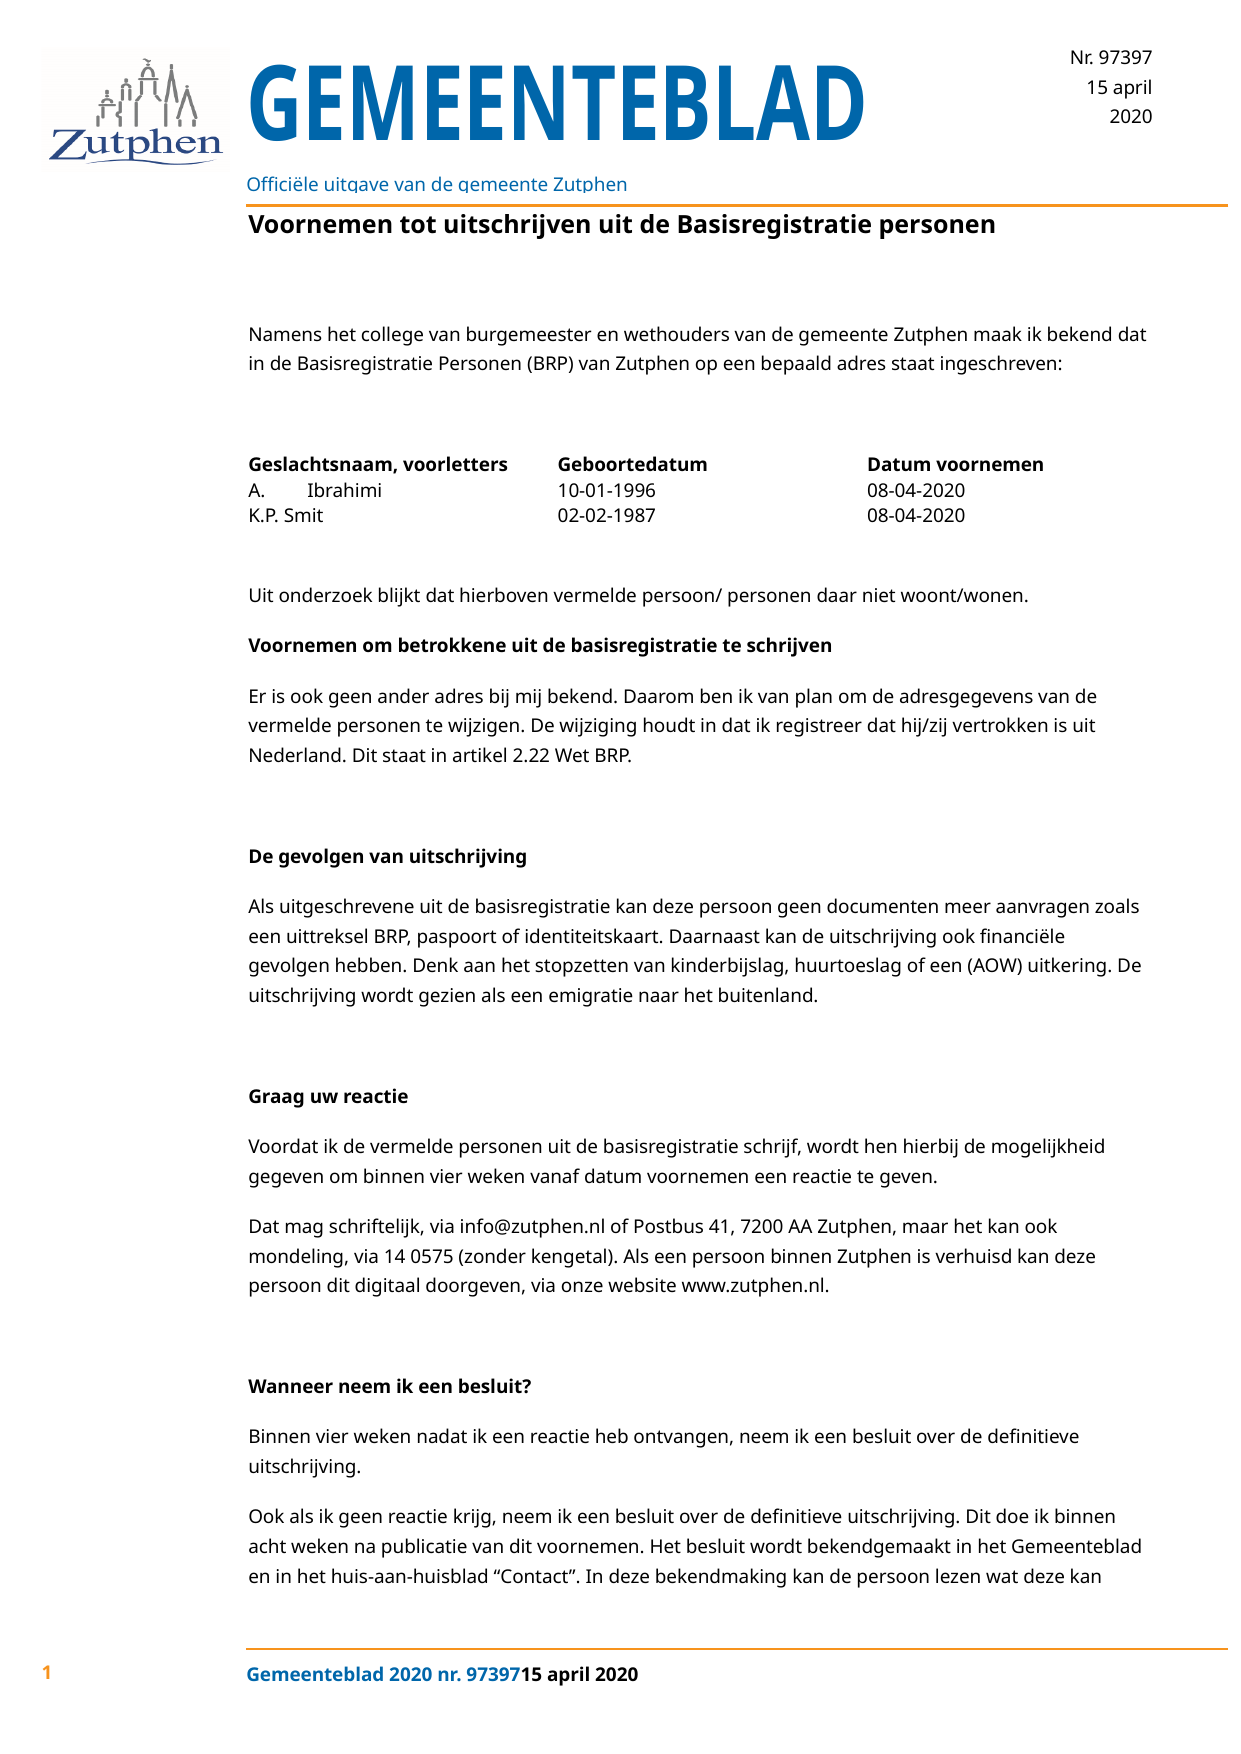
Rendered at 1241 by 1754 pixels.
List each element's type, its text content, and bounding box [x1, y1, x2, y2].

text Wanneer neem ik een besluit? [248, 1373, 1152, 1399]
text Binnen vier weken nadat ik een reactie heb ontvangen, neem ik een besluit over de definitieve uitschrijving. [248, 1424, 1152, 1479]
text Uit onderzoek blijkt dat hierboven vermelde persoon/ personen daar niet woont/wonen. [248, 582, 1152, 608]
table_cell 08-04-2020 [867, 477, 1152, 503]
picture [41, 47, 231, 172]
table_header Geslachtsnaam, voorletters [248, 451, 557, 477]
table_cell 08-04-2020 [867, 503, 1152, 528]
text Voordat ik de vermelde personen uit de basisregistratie schrijf, wordt hen hierbij de mogelijkheid gegeven om binnen vier weken vanaf datum voornemen een reactie te geven. [248, 1133, 1152, 1189]
text Voornemen om betrokkene uit de basisregistratie te schrijven [248, 632, 1152, 658]
table_cell Ibrahimi [248, 477, 557, 503]
text De gevolgen van uitschrijving [248, 843, 1152, 869]
text Als uitgeschrevene uit de basisregistratie kan deze persoon geen documenten meer aanvragen zoals een uittreksel BRP, paspoort of identiteitskaart. Daarnaast kan de uitschrijving ook financiële gevolgen hebben. Denk aan het stopzetten van kinderbijslag, huurtoeslag of een (AOW) uitkering. De uitschrijving wordt gezien als een emigratie naar het buitenland. [248, 893, 1152, 1008]
table_cell K.P. Smit [248, 503, 557, 528]
table_header Geboortedatum [558, 451, 867, 477]
table_cell 02-02-1987 [558, 503, 867, 528]
text Voornemen tot uitschrijven uit de Basisregistratie personen [248, 207, 1152, 241]
text Graag uw reactie [248, 1083, 1152, 1109]
text Ook als ik geen reactie krijg, neem ik een besluit over de definitieve uitschrijving. Dit doe ik binnen acht weken na publicatie van dit voornemen. Het besluit wordt bekendgemaakt in het Gemeenteblad en in het huis-aan-huisblad “Contact”. In deze bekendmaking kan de persoon lezen wat deze kan [248, 1504, 1152, 1589]
table_cell 10-01-1996 [558, 477, 867, 503]
table_header Datum voornemen [867, 451, 1152, 477]
text Namens het college van burgemeester en wethouders van de gemeente Zutphen maak ik bekend dat in de Basisregistratie Personen (BRP) van Zutphen op een bepaald adres staat ingeschreven: [248, 321, 1152, 376]
text Er is ook geen ander adres bij mij bekend. Daarom ben ik van plan om de adresgegevens van de vermelde personen te wijzigen. De wijziging houdt in dat ik registreer dat hij/zij vertrokken is uit Nederland. Dit staat in artikel 2.22 Wet BRP. [248, 683, 1152, 768]
text Dat mag schriftelijk, via info@zutphen.nl of Postbus 41, 7200 AA Zutphen, maar het kan ook mondeling, via 14 0575 (zonder kengetal). Als een persoon binnen Zutphen is verhuisd kan deze persoon dit digitaal doorgeven, via onze website www.zutphen.nl. [248, 1213, 1152, 1298]
